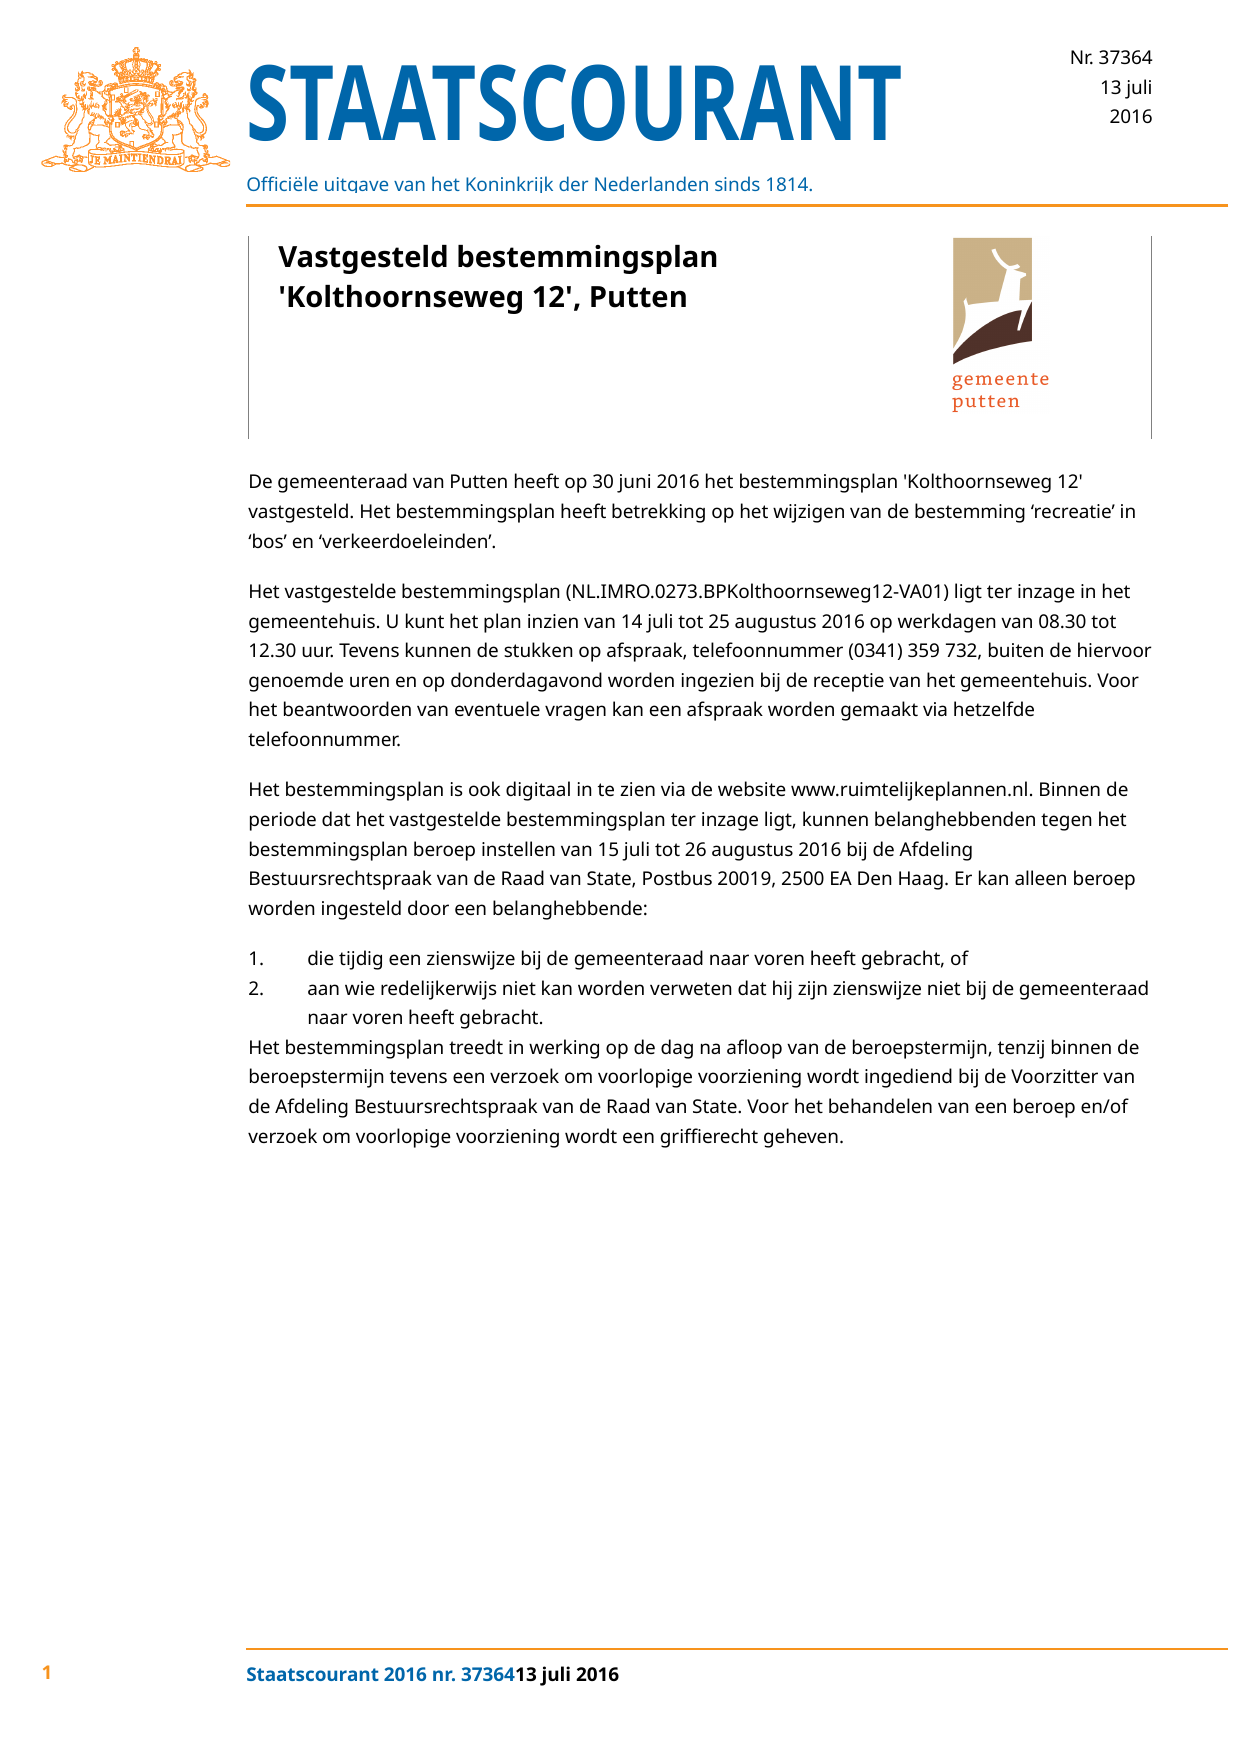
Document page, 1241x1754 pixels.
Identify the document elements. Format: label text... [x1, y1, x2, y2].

table_header [850, 414, 1151, 439]
picture [41, 47, 231, 172]
list die tijdig een zienswijze bij de gemeenteraad naar voren heeft gebracht, of [248, 945, 1152, 971]
text De gemeenteraad van Putten heeft op 30 juni 2016 het bestemmingsplan 'Kolthoornseweg 12' vastgesteld. Het bestemmingsplan heeft betrekking op het wijzigen van de bestemming ‘recreatie’ in ‘bos’ en ‘verkeerdoeleinden’. [248, 469, 1152, 553]
text Het vastgestelde bestemmingsplan (NL.IMRO.0273.BPKolthoornseweg12-VA01) ligt ter inzage in het gemeentehuis. U kunt het plan inzien van 14 juli tot 25 augustus 2016 op werkdagen van 08.30 tot 12.30 uur. Tevens kunnen de stukken op afspraak, telefoonnummer (0341) 359 732, buiten de hiervoor genoemde uren en op donderdagavond worden ingezien bij de receptie van het gemeentehuis. Voor het beantwoorden van eventuele vragen kan een afspraak worden gemaakt via hetzelfde telefoonnummer. [248, 578, 1152, 752]
picture [951, 236, 1050, 414]
table_header [1050, 236, 1151, 413]
list aan wie redelijkerwijs niet kan worden verweten dat hij zijn zienswijze niet bij de gemeenteraad naar voren heeft gebracht. [248, 975, 1152, 1030]
text Het bestemmingsplan is ook digitaal in te zien via de website www.ruimtelijkeplannen.nl. Binnen de periode dat het vastgestelde bestemmingsplan ter inzage ligt, kunnen belanghebbenden tegen het bestemmingsplan beroep instellen van 15 juli tot 26 augustus 2016 bij de Afdeling Bestuursrechtspraak van de Raad van State, Postbus 20019, 2500 EA Den Haag. Er kan alleen beroep worden ingesteld door een belanghebbende: [248, 777, 1152, 921]
table_header [850, 236, 951, 413]
text Het bestemmingsplan treedt in werking op de dag na afloop van de beroepstermijn, tenzij binnen de beroepstermijn tevens een verzoek om voorlopige voorziening wordt ingediend bij de Voorzitter van de Afdeling Bestuursrechtspraak van de Raad van State. Voor het behandelen van een beroep en/of verzoek om voorlopige voorziening wordt een griffierecht geheven. [248, 1034, 1152, 1148]
table_header Vastgesteld bestemmingsplan 'Kolthoornseweg 12', Putten [249, 236, 850, 439]
